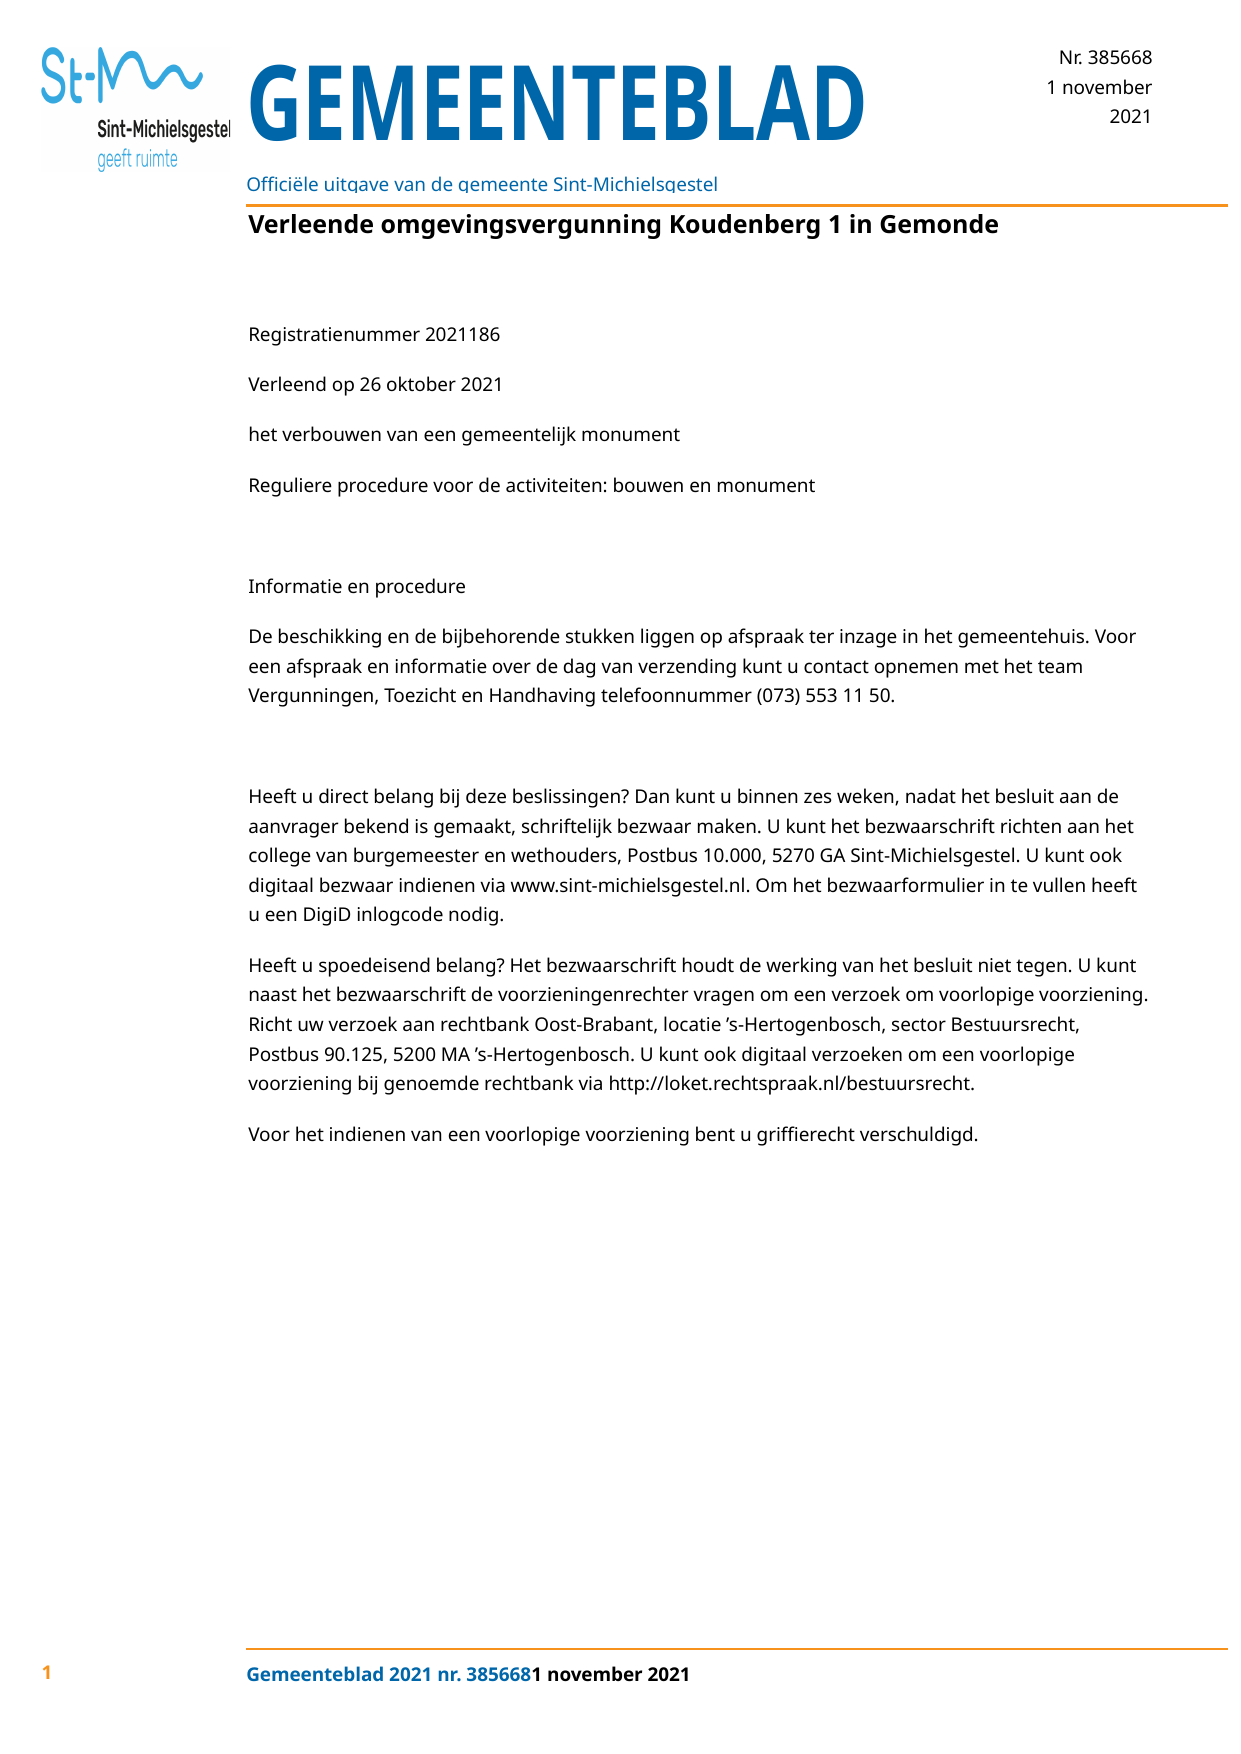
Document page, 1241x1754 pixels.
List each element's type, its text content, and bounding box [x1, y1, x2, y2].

text Heeft u direct belang bij deze beslissingen? Dan kunt u binnen zes weken, nadat het besluit aan de aanvrager bekend is gemaakt, schriftelijk bezwaar maken. U kunt het bezwaarschrift richten aan het college van burgemeester en wethouders, Postbus 10.000, 5270 GA Sint-Michielsgestel. U kunt ook digitaal bezwaar indienen via www.sint-michielsgestel.nl. Om het bezwaarformulier in te vullen heeft u een DigiD inlogcode nodig. [248, 783, 1152, 927]
text Reguliere procedure voor de activiteiten: bouwen en monument [248, 472, 1152, 498]
text Verleend op 26 oktober 2021 [248, 371, 1152, 397]
text Informatie en procedure [248, 573, 1152, 598]
text Verleende omgevingsvergunning Koudenberg 1 in Gemonde [248, 207, 1152, 241]
picture [41, 47, 231, 172]
text Heeft u spoedeisend belang? Het bezwaarschrift houdt de werking van het besluit niet tegen. U kunt naast het bezwaarschrift de voorzieningenrechter vragen om een verzoek om voorlopige voorziening. Richt uw verzoek aan rechtbank Oost-Brabant, locatie ’s-Hertogenbosch, sector Bestuursrecht, Postbus 90.125, 5200 MA ’s-Hertogenbosch. U kunt ook digitaal verzoeken om een voorlopige voorziening bij genoemde rechtbank via http://loket.rechtspraak.nl/bestuursrecht. [248, 952, 1152, 1096]
text het verbouwen van een gemeentelijk monument [248, 422, 1152, 447]
text Voor het indienen van een voorlopige voorziening bent u griffierecht verschuldigd. [248, 1121, 1152, 1146]
text Registratienummer 2021186 [248, 321, 1152, 346]
text De beschikking en de bijbehorende stukken liggen op afspraak ter inzage in het gemeentehuis. Voor een afspraak en informatie over de dag van verzending kunt u contact opnemen met het team Vergunningen, Toezicht en Handhaving telefoonnummer (073) 553 11 50. [248, 623, 1152, 708]
